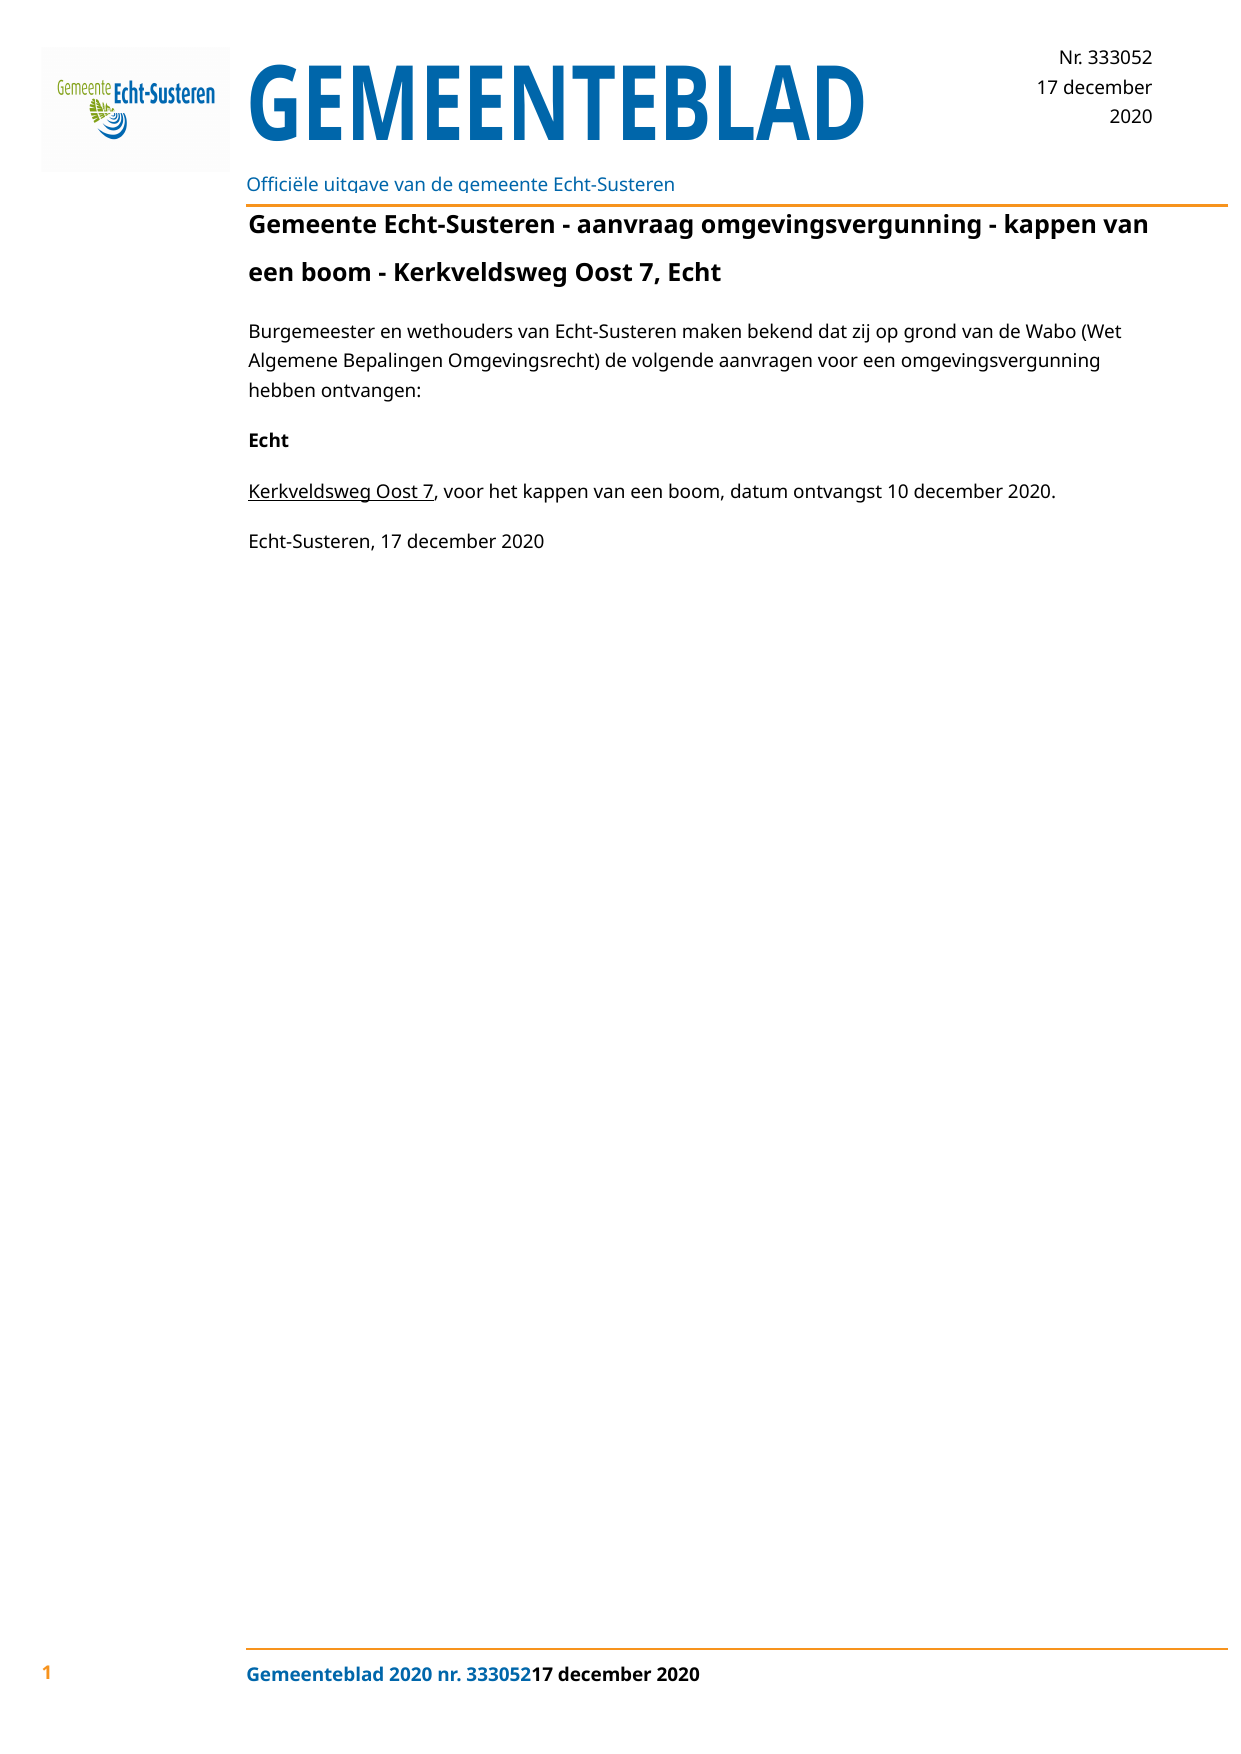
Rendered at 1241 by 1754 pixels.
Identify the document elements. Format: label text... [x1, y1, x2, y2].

text Echt-Susteren, 17 december 2020 [248, 528, 1152, 554]
text Burgemeester en wethouders van Echt-Susteren maken bekend dat zij op grond van de Wabo (Wet Algemene Bepalingen Omgevingsrecht) de volgende aanvragen voor een omgevingsvergunning hebben ontvangen: [248, 318, 1152, 403]
text Kerkveldsweg Oost 7, voor het kappen van een boom, datum ontvangst 10 december 2020. [248, 478, 1152, 504]
text Echt [248, 427, 1152, 453]
picture [41, 47, 231, 172]
text Gemeente Echt-Susteren - aanvraag omgevingsvergunning - kappen van een boom - Kerkveldsweg Oost 7, Echt [248, 207, 1152, 288]
